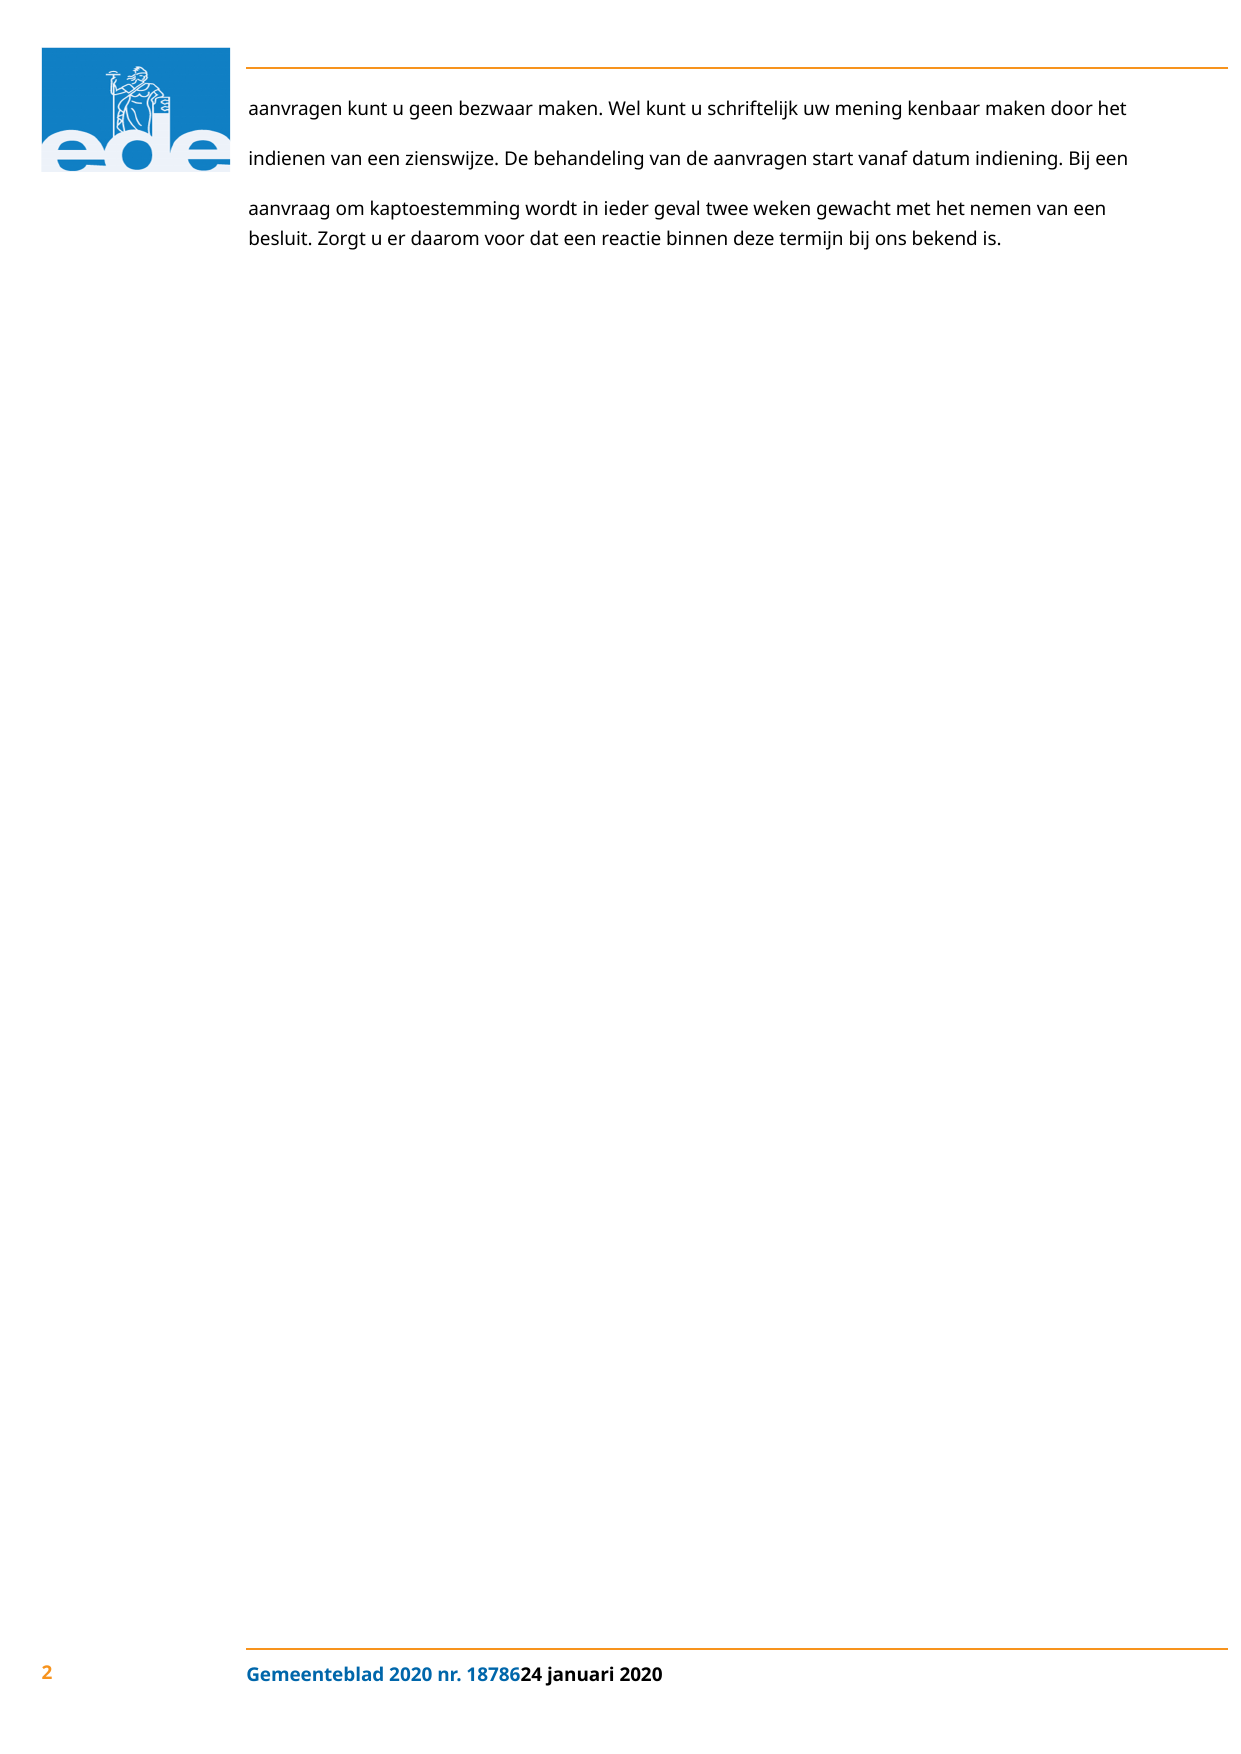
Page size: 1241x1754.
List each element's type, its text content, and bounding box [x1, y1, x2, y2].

text indienen van een zienswijze. De behandeling van de aanvragen start vanaf datum indiening. Bij een [248, 145, 1152, 171]
text aanvragen kunt u geen bezwaar maken. Wel kunt u schriftelijk uw mening kenbaar maken door het [248, 95, 1152, 121]
text aanvraag om kaptoestemming wordt in ieder geval twee weken gewacht met het nemen van een besluit. Zorgt u er daarom voor dat een reactie binnen deze termijn bij ons bekend is. [248, 196, 1152, 251]
picture [41, 47, 231, 172]
